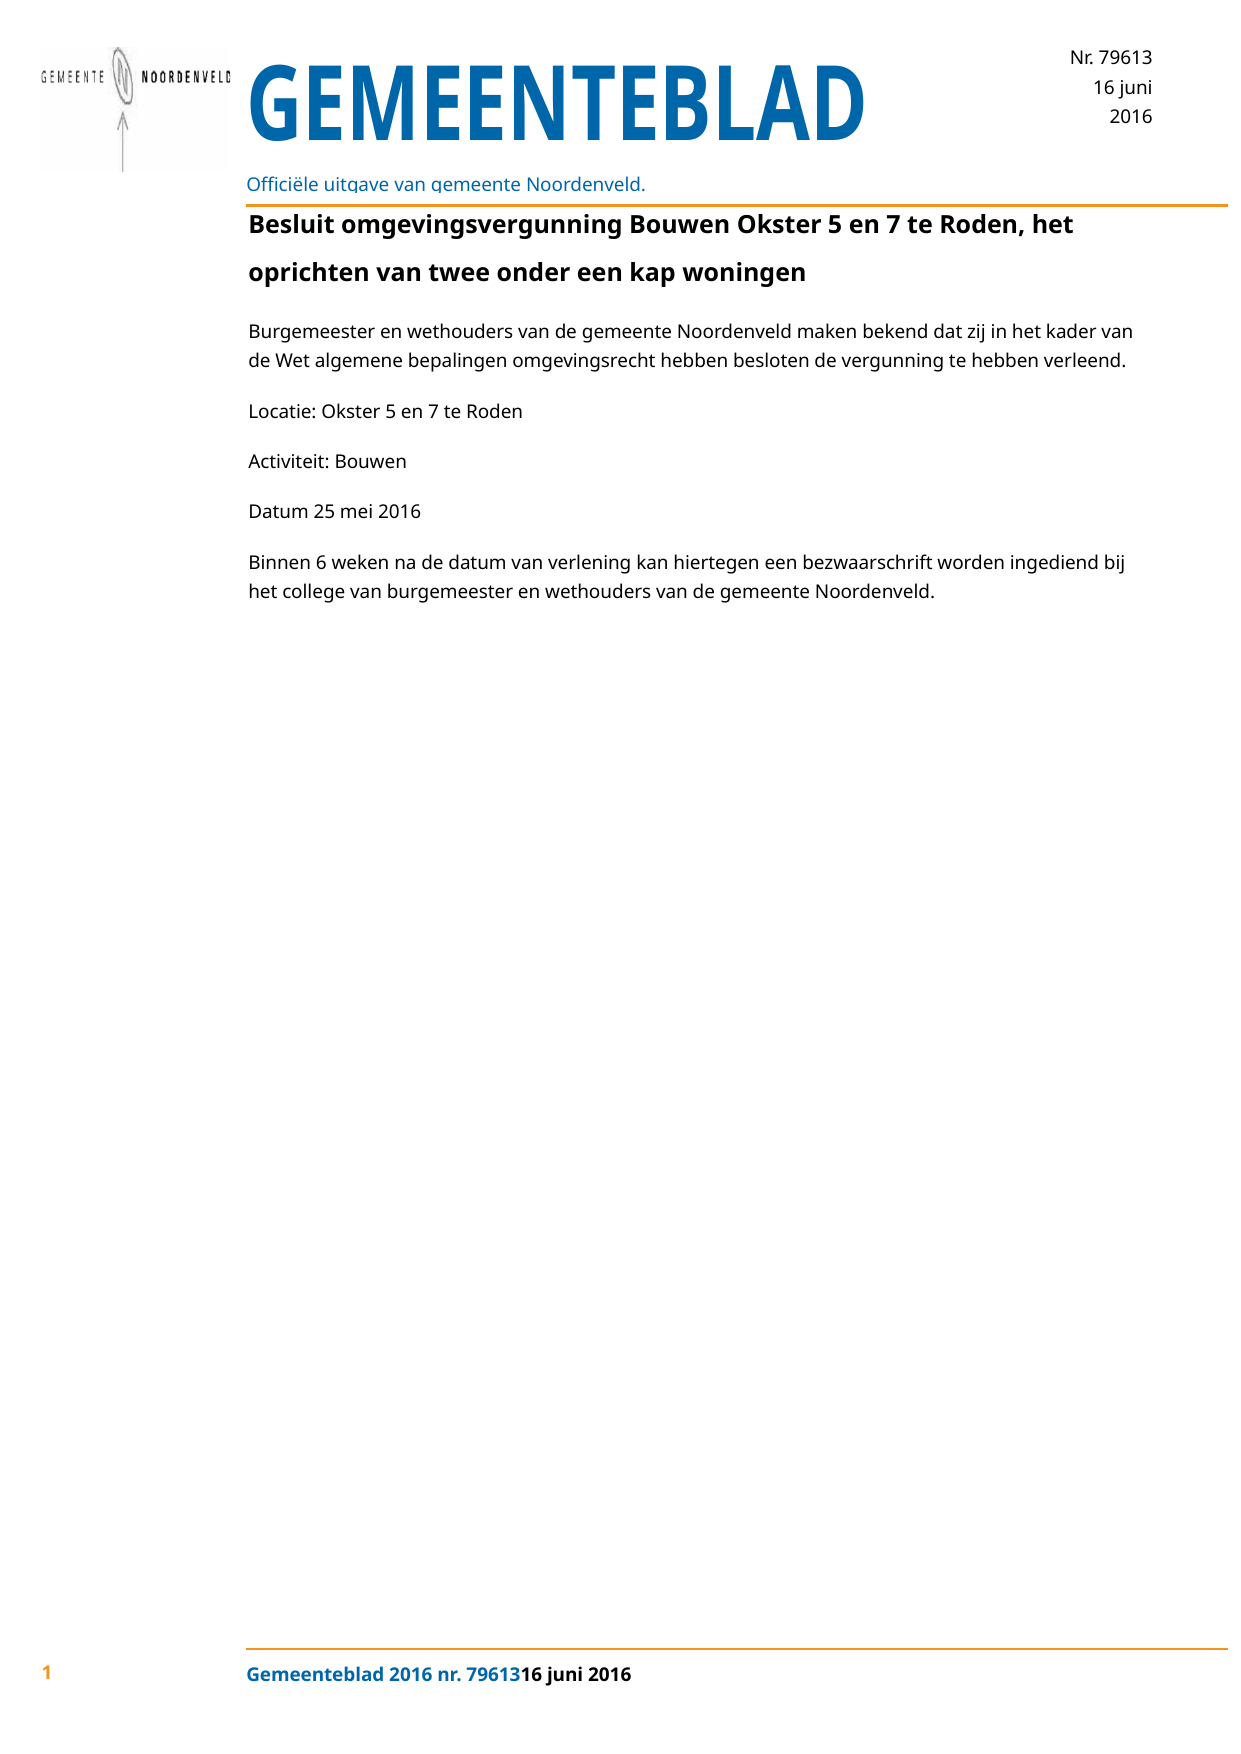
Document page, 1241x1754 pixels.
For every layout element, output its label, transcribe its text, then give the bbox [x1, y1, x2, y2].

text Locatie: Okster 5 en 7 te Roden [248, 398, 1152, 424]
text Datum 25 mei 2016 [248, 499, 1152, 524]
text Besluit omgevingsvergunning Bouwen Okster 5 en 7 te Roden, het oprichten van twee onder een kap woningen [248, 207, 1152, 288]
picture [41, 47, 231, 172]
text Burgemeester en wethouders van de gemeente Noordenveld maken bekend dat zij in het kader van de Wet algemene bepalingen omgevingsrecht hebben besloten de vergunning te hebben verleend. [248, 318, 1152, 373]
text Activiteit: Bouwen [248, 448, 1152, 474]
text Binnen 6 weken na de datum van verlening kan hiertegen een bezwaarschrift worden ingediend bij het college van burgemeester en wethouders van de gemeente Noordenveld. [248, 549, 1152, 604]
